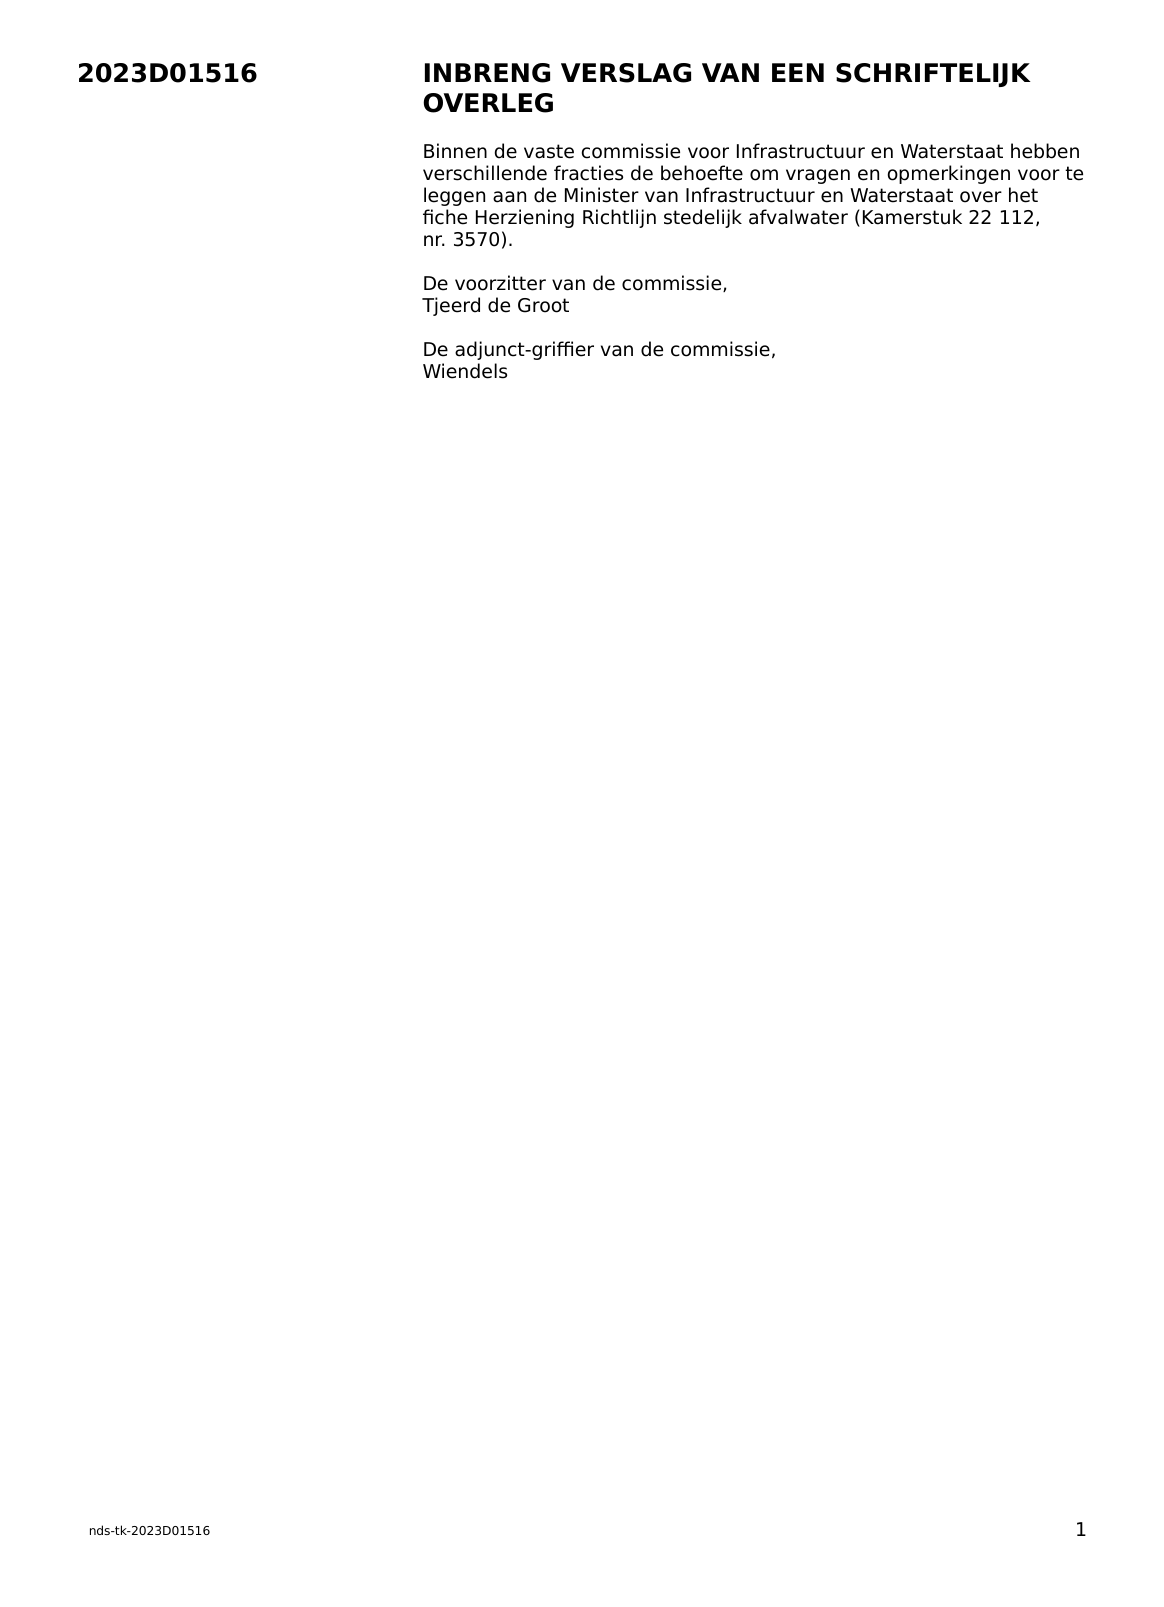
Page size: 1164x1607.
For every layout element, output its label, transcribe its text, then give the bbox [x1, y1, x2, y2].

text Wiendels [422, 361, 1087, 383]
text Tjeerd de Groot [422, 295, 1087, 317]
text De voorzitter van de commissie, [422, 273, 1087, 295]
text De adjunct-griffier van de commissie, [422, 339, 1087, 361]
text nds-tk-2023D01516 [88, 1524, 323, 1538]
text Binnen de vaste commissie voor Infrastructuur en Waterstaat hebben verschillende fracties de behoefte om vragen en opmerkingen voor te leggen aan de Minister van Infrastructuur en Waterstaat over het fiche Herziening Richtlijn stedelijk afvalwater (Kamerstuk 22 112, nr. 3570). [422, 141, 1087, 251]
text 2023D01516 INBRENG VERSLAG VAN EEN SCHRIFTELIJK OVERLEG [77, 59, 1087, 118]
